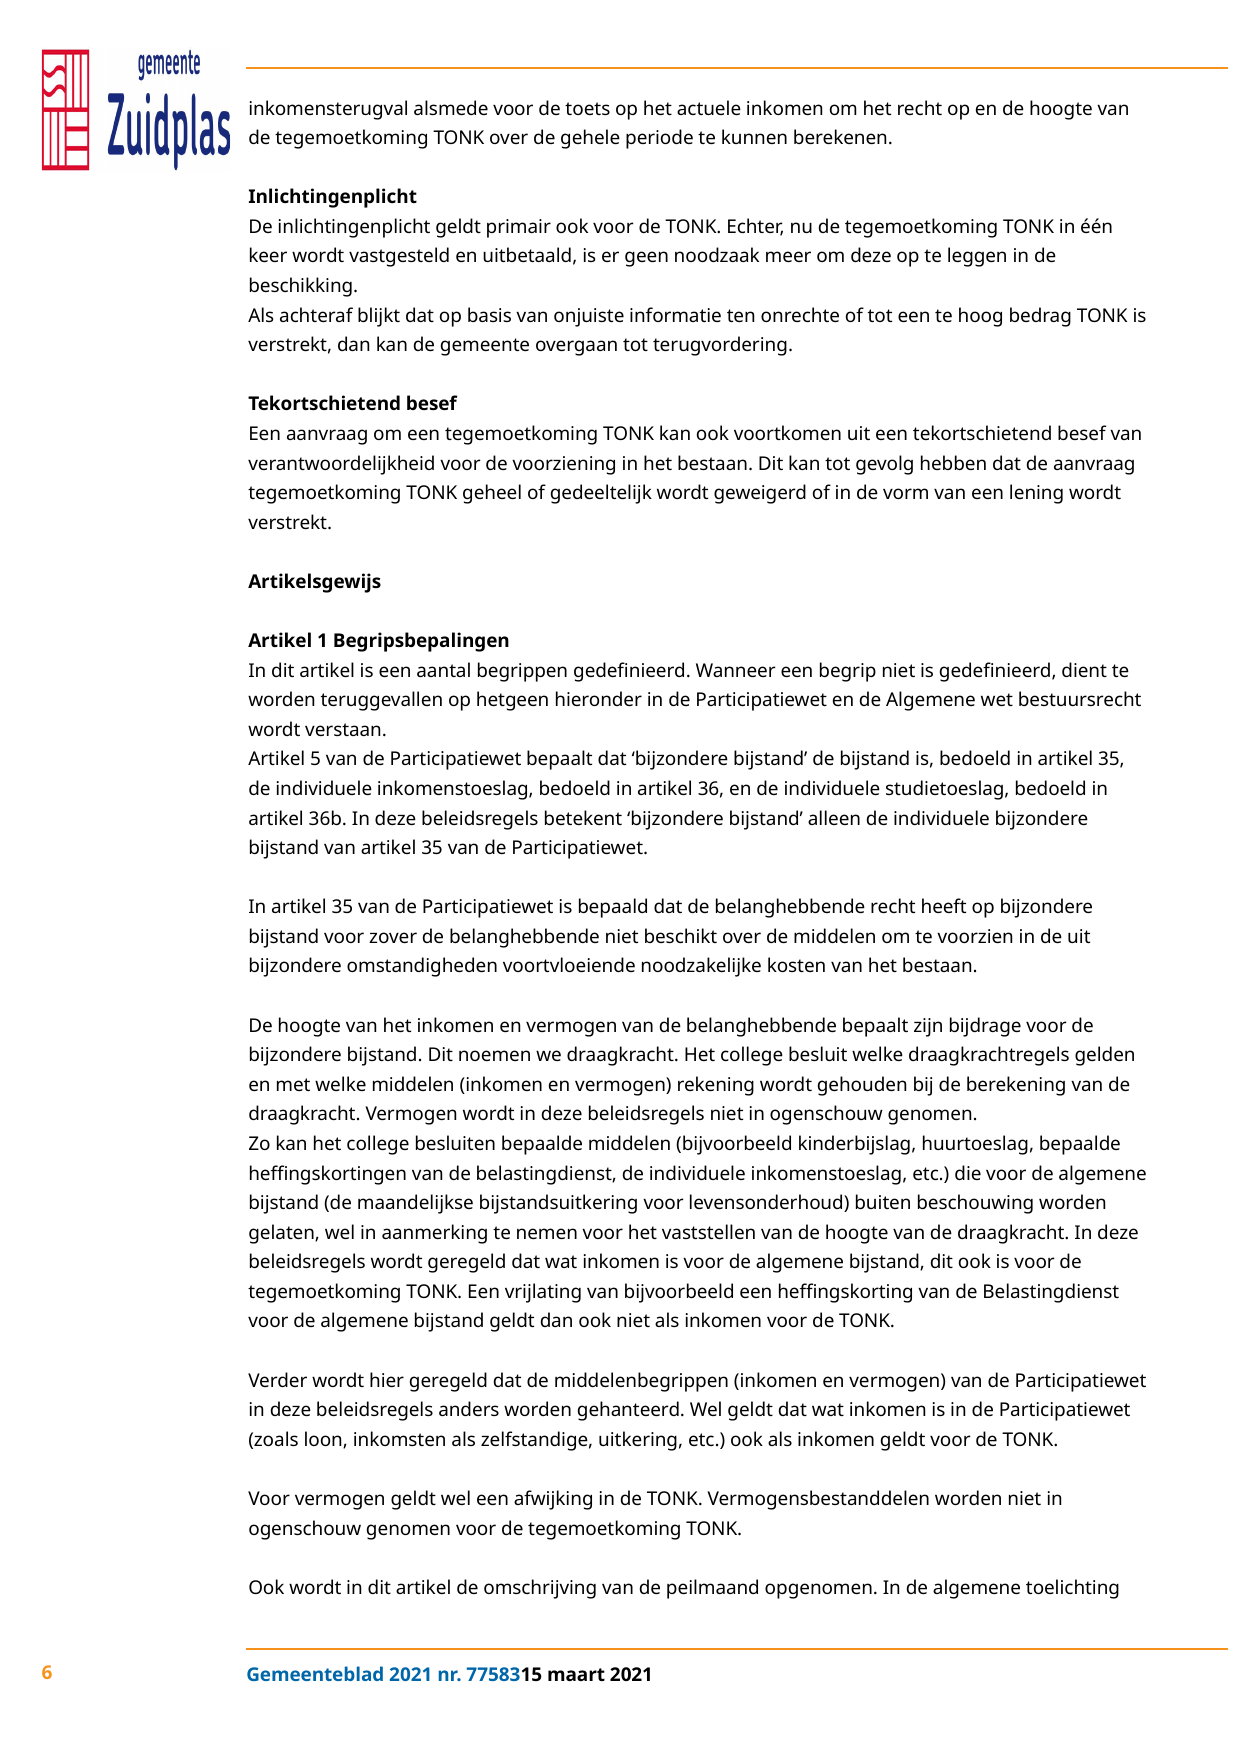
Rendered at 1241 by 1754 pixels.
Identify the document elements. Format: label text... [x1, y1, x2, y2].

text inkomensterugval alsmede voor de toets op het actuele inkomen om het recht op en de hoogte van de tegemoetkoming TONK over de gehele periode te kunnen berekenen. [248, 95, 1152, 150]
picture [41, 47, 231, 172]
text draagkracht. Vermogen wordt in deze beleidsregels niet in ogenschouw genomen. [248, 1101, 1152, 1126]
text Inlichtingenplicht [248, 183, 1152, 209]
text Artikel 5 van de Participatiewet bepaalt dat ‘bijzondere bijstand’ de bijstand is, bedoeld in artikel 35, de individuele inkomenstoeslag, bedoeld in artikel 36, en de individuele studietoeslag, bedoeld in artikel 36b. In deze beleidsregels betekent ‘bijzondere bijstand’ alleen de individuele bijzondere bijstand van artikel 35 van de Participatiewet. [248, 746, 1152, 860]
text De hoogte van het inkomen en vermogen van de belanghebbende bepaalt zijn bijdrage voor de bijzondere bijstand. Dit noemen we draagkracht. Het college besluit welke draagkrachtregels gelden en met welke middelen (inkomen en vermogen) rekening wordt gehouden bij de berekening van de [248, 1012, 1152, 1097]
text In dit artikel is een aantal begrippen gedefinieerd. Wanneer een begrip niet is gedefinieerd, dient te worden teruggevallen op hetgeen hieronder in de Participatiewet en de Algemene wet bestuursrecht wordt verstaan. [248, 657, 1152, 742]
text heffingskortingen van de belastingdienst, de individuele inkomenstoeslag, etc.) die voor de algemene bijstand (de maandelijkse bijstandsuitkering voor levensonderhoud) buiten beschouwing worden gelaten, wel in aanmerking te nemen voor het vaststellen van de hoogte van de draagkracht. In deze beleidsregels wordt geregeld dat wat inkomen is voor de algemene bijstand, dit ook is voor de tegemoetkoming TONK. Een vrijlating van bijvoorbeeld een heffingskorting van de Belastingdienst voor de algemene bijstand geldt dan ook niet als inkomen voor de TONK. [248, 1160, 1152, 1333]
text Als achteraf blijkt dat op basis van onjuiste informatie ten onrechte of tot een te hoog bedrag TONK is verstrekt, dan kan de gemeente overgaan tot terugvordering. [248, 302, 1152, 357]
text In artikel 35 van de Participatiewet is bepaald dat de belanghebbende recht heeft op bijzondere bijstand voor zover de belanghebbende niet beschikt over de middelen om te voorzien in de uit bijzondere omstandigheden voortvloeiende noodzakelijke kosten van het bestaan. [248, 893, 1152, 978]
text Artikel 1 Begripsbepalingen [248, 627, 1152, 653]
text Een aanvraag om een tegemoetkoming TONK kan ook voortkomen uit een tekortschietend besef van verantwoordelijkheid voor de voorziening in het bestaan. Dit kan tot gevolg hebben dat de aanvraag tegemoetkoming TONK geheel of gedeeltelijk wordt geweigerd of in de vorm van een lening wordt verstrekt. [248, 420, 1152, 535]
text Zo kan het college besluiten bepaalde middelen (bijvoorbeeld kinderbijslag, huurtoeslag, bepaalde [248, 1130, 1152, 1156]
text De inlichtingenplicht geldt primair ook voor de TONK. Echter, nu de tegemoetkoming TONK in één keer wordt vastgesteld en uitbetaald, is er geen noodzaak meer om deze op te leggen in de beschikking. [248, 213, 1152, 298]
text Voor vermogen geldt wel een afwijking in de TONK. Vermogensbestanddelen worden niet in ogenschouw genomen voor de tegemoetkoming TONK. [248, 1485, 1152, 1541]
text Ook wordt in dit artikel de omschrijving van de peilmaand opgenomen. In de algemene toelichting [248, 1574, 1152, 1600]
text Verder wordt hier geregeld dat de middelenbegrippen (inkomen en vermogen) van de Participatiewet in deze beleidsregels anders worden gehanteerd. Wel geldt dat wat inkomen is in de Participatiewet (zoals loon, inkomsten als zelfstandige, uitkering, etc.) ook als inkomen geldt voor de TONK. [248, 1367, 1152, 1452]
text Artikelsgewijs [248, 568, 1152, 594]
text Tekortschietend besef [248, 391, 1152, 416]
